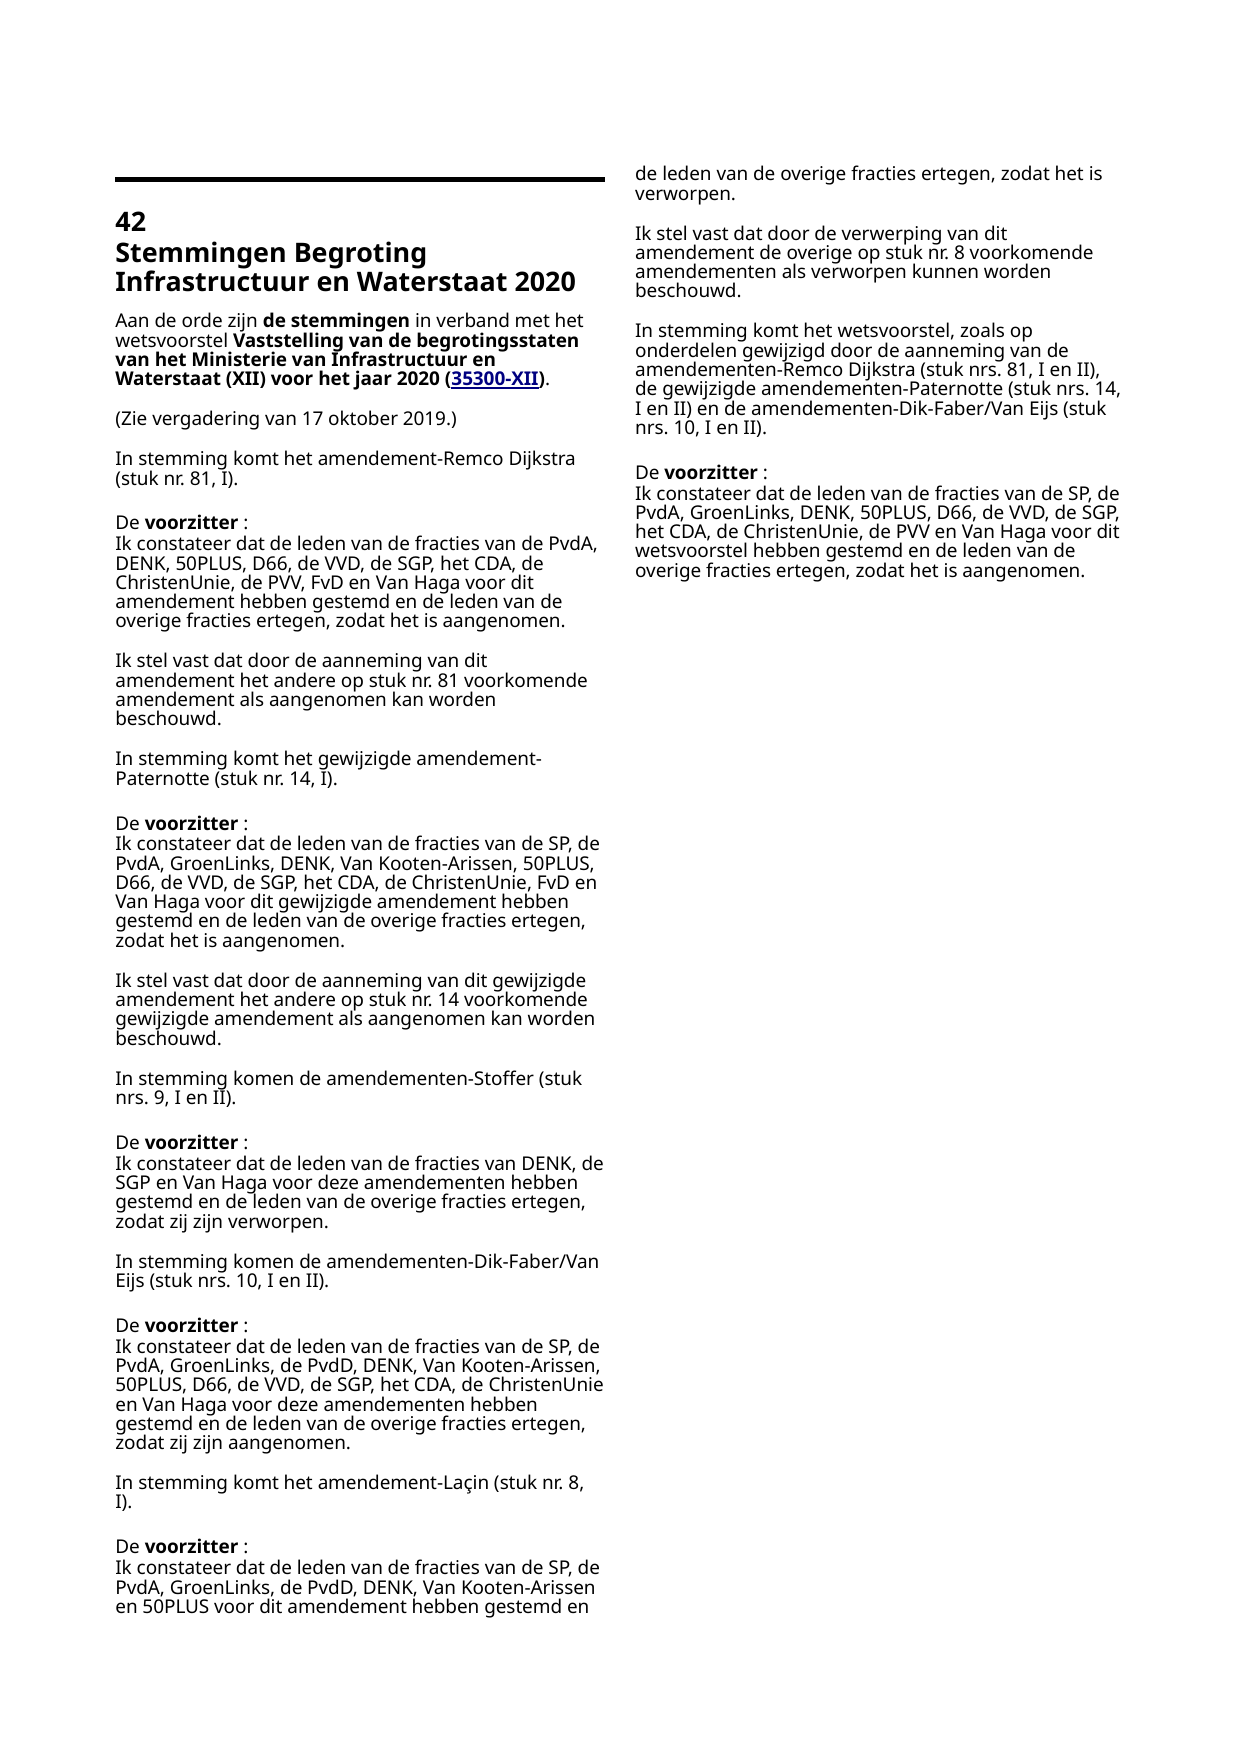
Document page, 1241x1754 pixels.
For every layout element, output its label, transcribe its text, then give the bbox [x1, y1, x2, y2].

text De voorzitter : [115, 810, 605, 835]
text Ik stel vast dat door de verwerping van dit amendement de overige op stuk nr. 8 voorkomende amendementen als verworpen kunnen worden beschouwd. [635, 224, 1125, 302]
text De voorzitter : [115, 1312, 605, 1338]
text Ik stel vast dat door de aanneming van dit gewijzigde amendement het andere op stuk nr. 14 voorkomende gewijzigde amendement als aangenomen kan worden beschouwd. [115, 972, 605, 1049]
text Aan de orde zijn de stemmingen in verband met het wetsvoorstel Vaststelling van de begrotingsstaten van het Ministerie van Infrastructuur en Waterstaat (XII) voor het jaar 2020 (35300-XII). [115, 312, 605, 389]
text (Zie vergadering van 17 oktober 2019.) [115, 410, 605, 429]
text Ik constateer dat de leden van de fracties van de PvdA, DENK, 50PLUS, D66, de VVD, de SGP, het CDA, de ChristenUnie, de PVV, FvD en Van Haga voor dit amendement hebben gestemd en de leden van de overige fracties ertegen, zodat het is aangenomen. [115, 535, 605, 632]
text In stemming komt het amendement-Remco Dijkstra (stuk nr. 81, I). [115, 450, 605, 489]
text De voorzitter : [115, 1534, 605, 1559]
text Ik constateer dat de leden van de fracties van de SP, de PvdA, GroenLinks, de PvdD, DENK, Van Kooten-Arissen en 50PLUS voor dit amendement hebben gestemd en [115, 1559, 605, 1617]
text In stemming komen de amendementen-Stoffer (stuk nrs. 9, I en II). [115, 1070, 605, 1108]
text Ik constateer dat de leden van de fracties van de SP, de PvdA, GroenLinks, de PvdD, DENK, Van Kooten-Arissen, 50PLUS, D66, de VVD, de SGP, het CDA, de ChristenUnie en Van Haga voor deze amendementen hebben gestemd en de leden van de overige fracties ertegen, zodat zij zijn aangenomen. [115, 1338, 605, 1453]
text Ik constateer dat de leden van de fracties van DENK, de SGP en Van Haga voor deze amendementen hebben gestemd en de leden van de overige fracties ertegen, zodat zij zijn verworpen. [115, 1155, 605, 1232]
text De voorzitter : [115, 509, 605, 535]
text De voorzitter : [635, 459, 1125, 485]
text de leden van de overige fracties ertegen, zodat het is verworpen. [635, 165, 1125, 204]
text Ik constateer dat de leden van de fracties van de SP, de PvdA, GroenLinks, DENK, Van Kooten-Arissen, 50PLUS, D66, de VVD, de SGP, het CDA, de ChristenUnie, FvD en Van Haga voor dit gewijzigde amendement hebben gestemd en de leden van de overige fracties ertegen, zodat het is aangenomen. [115, 835, 605, 951]
text Stemmingen Begroting Infrastructuur en Waterstaat 2020 [115, 239, 605, 312]
text In stemming komen de amendementen-Dik-Faber/Van Eijs (stuk nrs. 10, I en II). [115, 1253, 605, 1291]
text In stemming komt het wetsvoorstel, zoals op onderdelen gewijzigd door de aanneming van de amendementen-Remco Dijkstra (stuk nrs. 81, I en II), de gewijzigde amendementen-Paternotte (stuk nrs. 14, I en II) en de amendementen-Dik-Faber/Van Eijs (stuk nrs. 10, I en II). [635, 322, 1125, 438]
text In stemming komt het gewijzigde amendement-Paternotte (stuk nr. 14, I). [115, 750, 605, 789]
text In stemming komt het amendement-Laçin (stuk nr. 8, I). [115, 1474, 605, 1513]
text Ik stel vast dat door de aanneming van dit amendement het andere op stuk nr. 81 voorkomende amendement als aangenomen kan worden beschouwd. [115, 652, 605, 729]
text 42 [115, 203, 605, 239]
text De voorzitter : [115, 1129, 605, 1155]
text Ik constateer dat de leden van de fracties van de SP, de PvdA, GroenLinks, DENK, 50PLUS, D66, de VVD, de SGP, het CDA, de ChristenUnie, de PVV en Van Haga voor dit wetsvoorstel hebben gestemd en de leden van de overige fracties ertegen, zodat het is aangenomen. [635, 485, 1125, 581]
